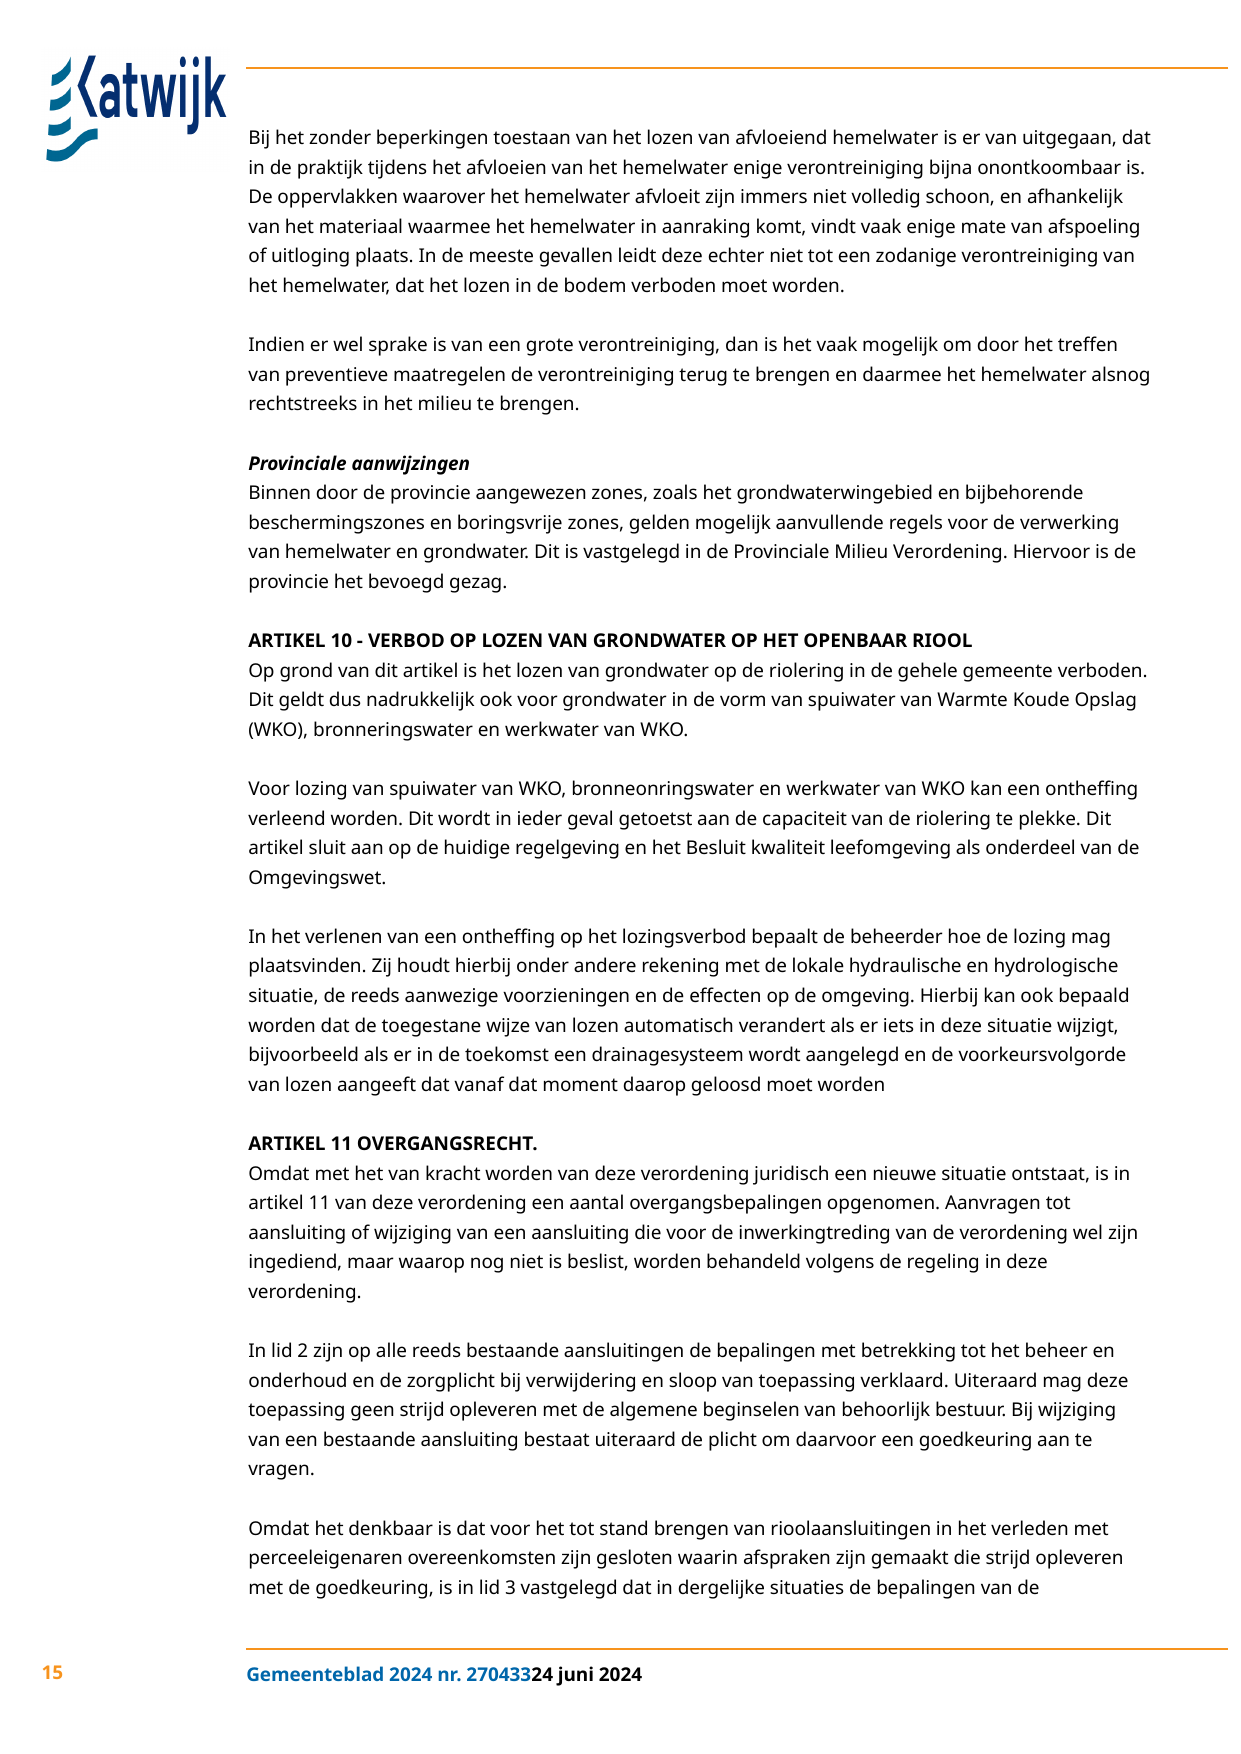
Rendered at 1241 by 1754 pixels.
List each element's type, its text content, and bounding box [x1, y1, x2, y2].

text Omdat het denkbaar is dat voor het tot stand brengen van rioolaansluitingen in het verleden met perceeleigenaren overeenkomsten zijn gesloten waarin afspraken zijn gemaakt die strijd opleveren met de goedkeuring, is in lid 3 vastgelegd dat in dergelijke situaties de bepalingen van de [248, 1515, 1152, 1600]
picture [41, 47, 231, 172]
text Indien er wel sprake is van een grote verontreiniging, dan is het vaak mogelijk om door het treffen van preventieve maatregelen de verontreiniging terug te brengen en daarmee het hemelwater alsnog rechtstreeks in het milieu te brengen. [248, 331, 1152, 416]
text Omdat met het van kracht worden van deze verordening juridisch een nieuwe situatie ontstaat, is in artikel 11 van deze verordening een aantal overgangsbepalingen opgenomen. Aanvragen tot aansluiting of wijziging van een aansluiting die voor de inwerkingtreding van de verordening wel zijn ingediend, maar waarop nog niet is beslist, worden behandeld volgens de regeling in deze verordening. [248, 1160, 1152, 1304]
text ARTIKEL 10 - VERBOD OP LOZEN VAN GRONDWATER OP HET OPENBAAR RIOOL [248, 627, 1152, 653]
text Op grond van dit artikel is het lozen van grondwater op de riolering in de gehele gemeente verboden. Dit geldt dus nadrukkelijk ook voor grondwater in de vorm van spuiwater van Warmte Koude Opslag (WKO), bronneringswater en werkwater van WKO. [248, 657, 1152, 742]
text Voor lozing van spuiwater van WKO, bronneonringswater en werkwater van WKO kan een ontheffing verleend worden. Dit wordt in ieder geval getoetst aan de capaciteit van de riolering te plekke. Dit artikel sluit aan op de huidige regelgeving en het Besluit kwaliteit leefomgeving als onderdeel van de Omgevingswet. [248, 775, 1152, 890]
text In lid 2 zijn op alle reeds bestaande aansluitingen de bepalingen met betrekking tot het beheer en onderhoud en de zorgplicht bij verwijdering en sloop van toepassing verklaard. Uiteraard mag deze toepassing geen strijd opleveren met de algemene beginselen van behoorlijk bestuur. Bij wijziging van een bestaande aansluiting bestaat uiteraard de plicht om daarvoor een goedkeuring aan te vragen. [248, 1337, 1152, 1481]
text In het verlenen van een ontheffing op het lozingsverbod bepaalt de beheerder hoe de lozing mag plaatsvinden. Zij houdt hierbij onder andere rekening met de lokale hydraulische en hydrologische situatie, de reeds aanwezige voorzieningen en de effecten op de omgeving. Hierbij kan ook bepaald worden dat de toegestane wijze van lozen automatisch verandert als er iets in deze situatie wijzigt, bijvoorbeeld als er in de toekomst een drainagesysteem wordt aangelegd en de voorkeursvolgorde van lozen aangeeft dat vanaf dat moment daarop geloosd moet worden [248, 923, 1152, 1097]
text Bij het zonder beperkingen toestaan van het lozen van afvloeiend hemelwater is er van uitgegaan, dat in de praktijk tijdens het afvloeien van het hemelwater enige verontreiniging bijna onontkoombaar is. De oppervlakken waarover het hemelwater afvloeit zijn immers niet volledig schoon, en afhankelijk van het materiaal waarmee het hemelwater in aanraking komt, vindt vaak enige mate van afspoeling of uitloging plaats. In de meeste gevallen leidt deze echter niet tot een zodanige verontreiniging van het hemelwater, dat het lozen in de bodem verboden moet worden. [248, 124, 1152, 298]
text Binnen door de provincie aangewezen zones, zoals het grondwaterwingebied en bijbehorende beschermingszones en boringsvrije zones, gelden mogelijk aanvullende regels voor de verwerking van hemelwater en grondwater. Dit is vastgelegd in de Provinciale Milieu Verordening. Hiervoor is de provincie het bevoegd gezag. [248, 479, 1152, 594]
text Provinciale aanwijzingen [248, 450, 1152, 476]
text ARTIKEL 11 OVERGANGSRECHT. [248, 1130, 1152, 1156]
